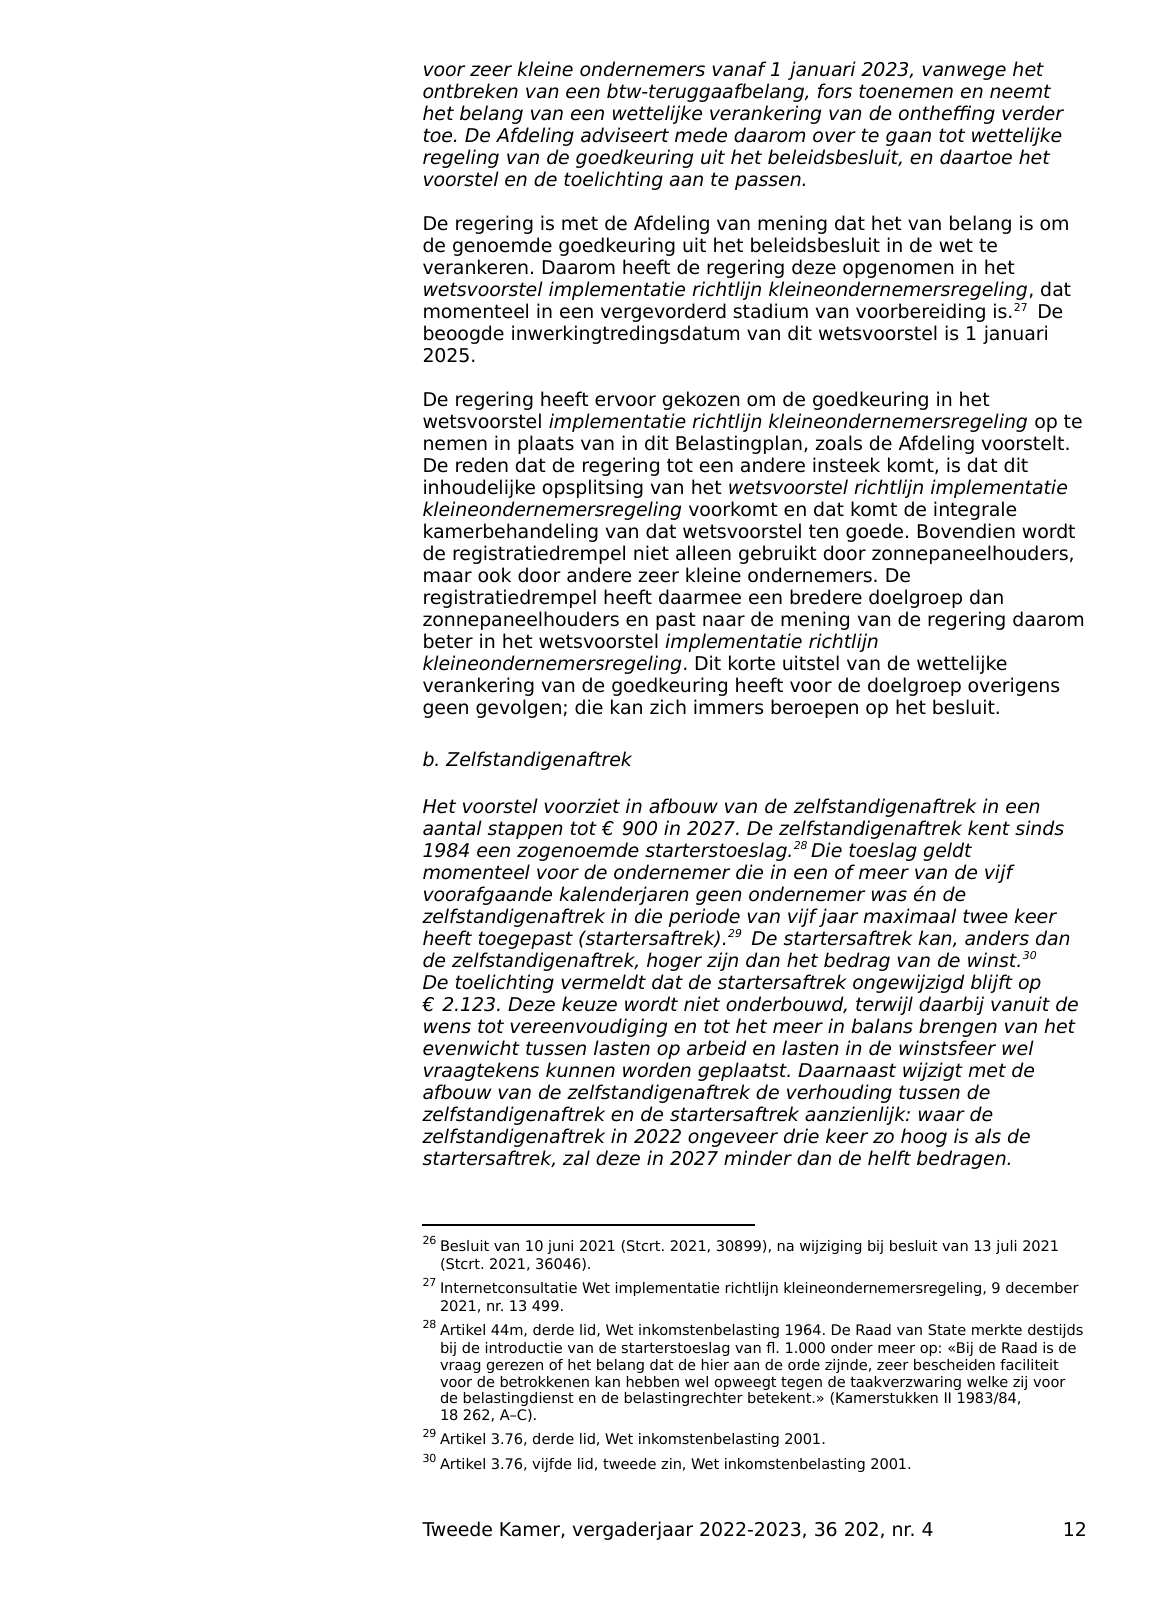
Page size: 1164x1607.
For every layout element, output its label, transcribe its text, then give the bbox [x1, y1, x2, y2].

text Artikel 3.76, vijfde lid, tweede zin, Wet inkomstenbelasting 2001. [422, 1452, 1087, 1474]
text Artikel 3.76, derde lid, Wet inkomstenbelasting 2001. [422, 1427, 1087, 1449]
text De toelichting vermeldt dat de startersaftrek ongewijzigd blijft op € 2.123. Deze keuze wordt niet onderbouwd, terwijl daarbij vanuit de wens tot vereenvoudiging en tot het meer in balans brengen van het evenwicht tussen lasten op arbeid en lasten in de winstsfeer wel vraagtekens kunnen worden geplaatst. Daarnaast wijzigt met de afbouw van de zelfstandigenaftrek de verhouding tussen de zelfstandigenaftrek en de startersaftrek aanzienlijk: waar de zelfstandigenaftrek in 2022 ongeveer drie keer zo hoog is als de startersaftrek, zal deze in 2027 minder dan de helft bedragen. [422, 972, 1087, 1169]
text Het voorstel voorziet in afbouw van de zelfstandigenaftrek in een aantal stappen tot € 900 in 2027. De zelfstandigenaftrek kent sinds 1984 een zogenoemde starterstoeslag.Die toeslag geldt momenteel voor de ondernemer die in een of meer van de vijf voorafgaande kalenderjaren geen ondernemer was én de zelfstandigenaftrek in die periode van vijf jaar maximaal twee keer heeft toegepast (startersaftrek). De startersaftrek kan, anders dan de zelfstandigenaftrek, hoger zijn dan het bedrag van de winst. [422, 796, 1087, 972]
text Artikel 44m, derde lid, Wet inkomstenbelasting 1964. De Raad van State merkte destijds bij de introductie van de starterstoeslag van fl. 1.000 onder meer op: «Bij de Raad is de vraag gerezen of het belang dat de hier aan de orde zijnde, zeer bescheiden faciliteit voor de betrokkenen kan hebben wel opweegt tegen de taakverzwaring welke zij voor de belastingdienst en de belastingrechter betekent.» (Kamerstukken II 1983/84, 18 262, A–C). [422, 1318, 1087, 1424]
text voor zeer kleine ondernemers vanaf 1 januari 2023, vanwege het ontbreken van een btw-teruggaafbelang, fors toenemen en neemt het belang van een wettelijke verankering van de ontheffing verder toe. De Afdeling adviseert mede daarom over te gaan tot wettelijke regeling van de goedkeuring uit het beleidsbesluit, en daartoe het voorstel en de toelichting aan te passen. [422, 59, 1087, 191]
text De regering heeft ervoor gekozen om de goedkeuring in het wetsvoorstel implementatie richtlijn kleineondernemersregeling op te nemen in plaats van in dit Belastingplan, zoals de Afdeling voorstelt. De reden dat de regering tot een andere insteek komt, is dat dit inhoudelijke opsplitsing van het wetsvoorstel richtlijn implementatie kleineondernemersregeling voorkomt en dat komt de integrale kamerbehandeling van dat wetsvoorstel ten goede. Bovendien wordt de registratiedrempel niet alleen gebruikt door zonnepaneelhouders, maar ook door andere zeer kleine ondernemers. De registratiedrempel heeft daarmee een bredere doelgroep dan zonnepaneelhouders en past naar de mening van de regering daarom beter in het wetsvoorstel implementatie richtlijn kleineondernemersregeling. Dit korte uitstel van de wettelijke verankering van de goedkeuring heeft voor de doelgroep overigens geen gevolgen; die kan zich immers beroepen op het besluit. [422, 389, 1087, 719]
text Besluit van 10 juni 2021 (Stcrt. 2021, 30899), na wijziging bij besluit van 13 juli 2021 (Stcrt. 2021, 36046). [422, 1234, 1087, 1273]
text De regering is met de Afdeling van mening dat het van belang is om de genoemde goedkeuring uit het beleidsbesluit in de wet te verankeren. Daarom heeft de regering deze opgenomen in het wetsvoorstel implementatie richtlijn kleineondernemersregeling, dat momenteel in een vergevorderd stadium van voorbereiding is. De beoogde inwerkingtredingsdatum van dit wetsvoorstel is 1 januari 2025. [422, 213, 1087, 367]
subtitle b. Zelfstandigenaftrek [422, 749, 1087, 771]
text Internetconsultatie Wet implementatie richtlijn kleineondernemersregeling, 9 december 2021, nr. 13 499. [422, 1276, 1087, 1315]
